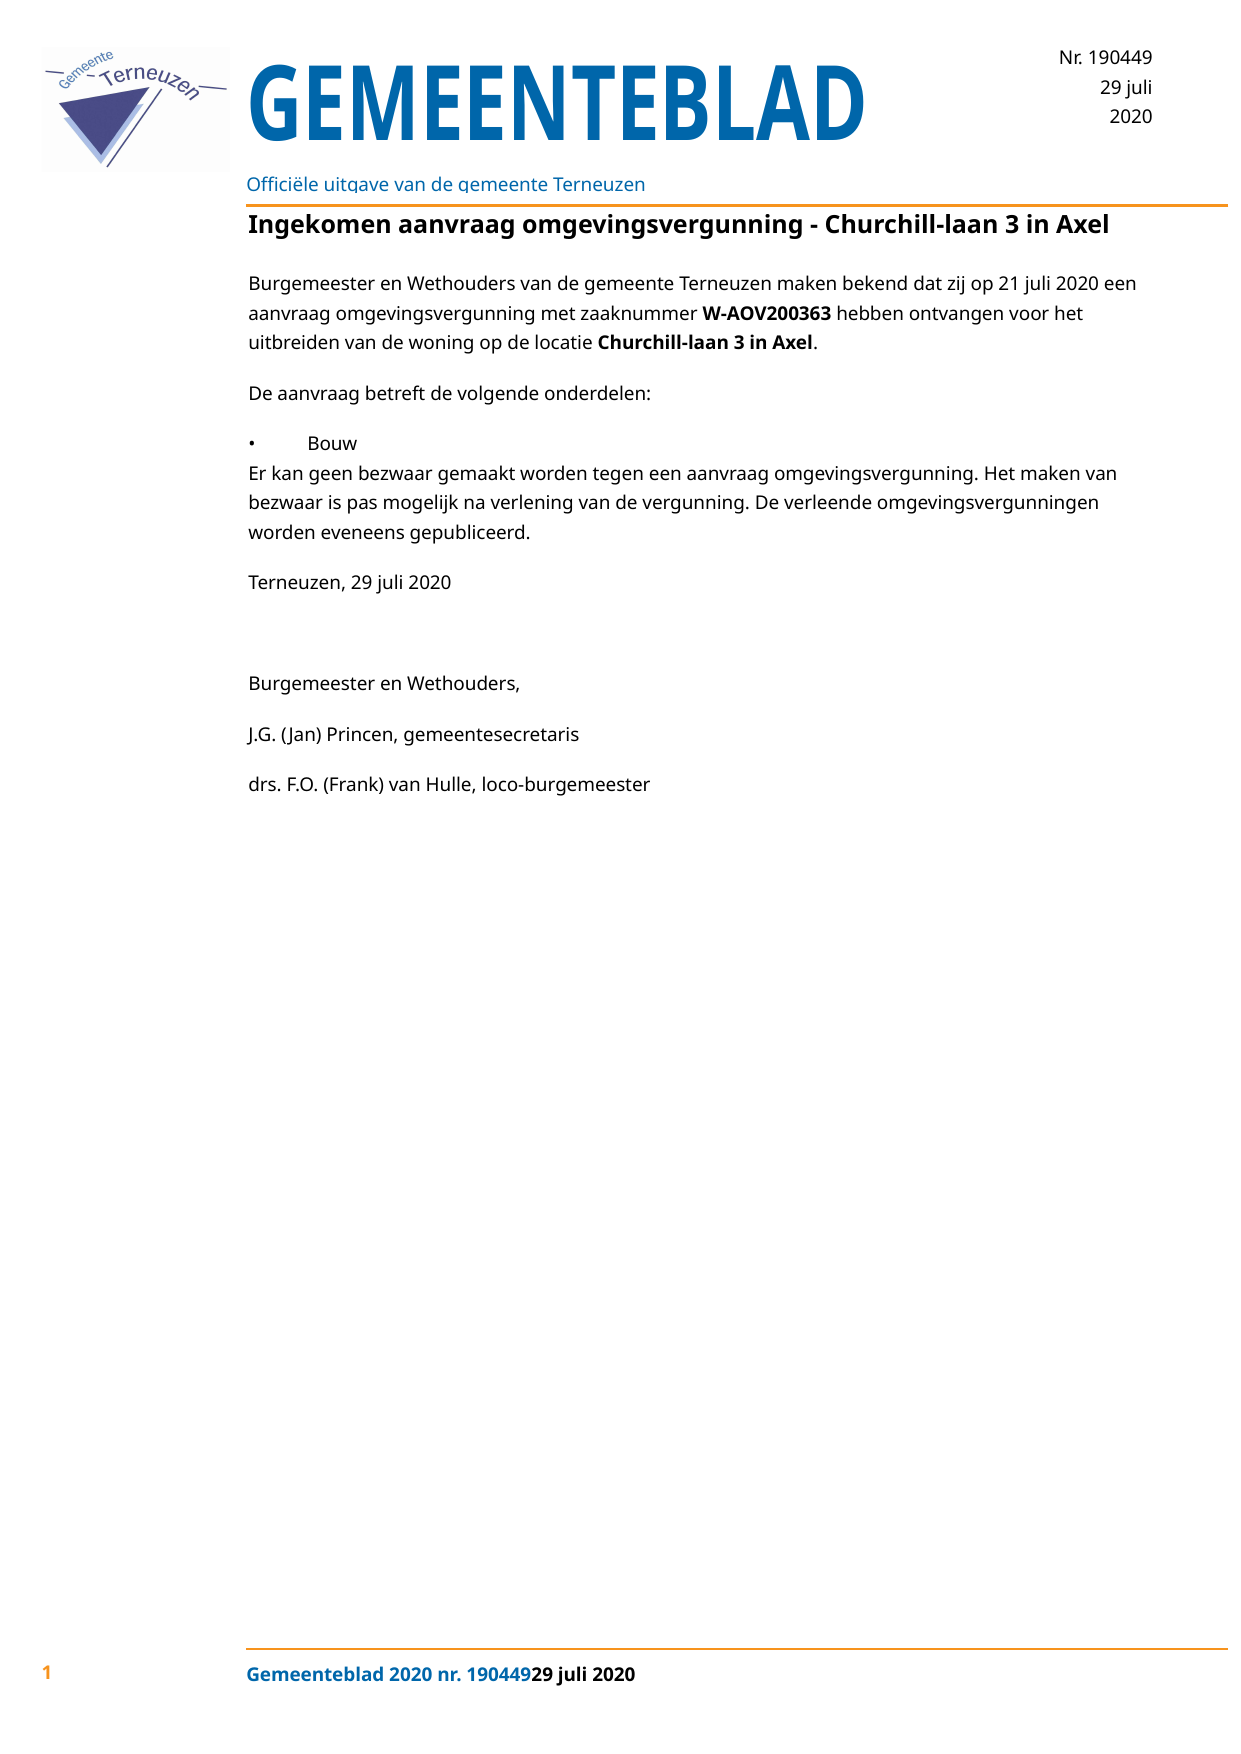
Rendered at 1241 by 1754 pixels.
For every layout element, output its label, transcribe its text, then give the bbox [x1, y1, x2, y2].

text Burgemeester en Wethouders, [248, 670, 1152, 696]
text J.G. (Jan) Princen, gemeentesecretaris [248, 721, 1152, 746]
text Ingekomen aanvraag omgevingsvergunning - Churchill-laan 3 in Axel [248, 207, 1152, 241]
text Terneuzen, 29 juli 2020 [248, 569, 1152, 595]
picture [41, 47, 231, 172]
list Bouw [248, 430, 1152, 456]
text drs. F.O. (Frank) van Hulle, loco-burgemeester [248, 771, 1152, 797]
text De aanvraag betreft de volgende onderdelen: [248, 380, 1152, 406]
text Er kan geen bezwaar gemaakt worden tegen een aanvraag omgevingsvergunning. Het maken van bezwaar is pas mogelijk na verlening van de vergunning. De verleende omgevingsvergunningen worden eveneens gepubliceerd. [248, 460, 1152, 545]
text Burgemeester en Wethouders van de gemeente Terneuzen maken bekend dat zij op 21 juli 2020 een aanvraag omgevingsvergunning met zaaknummer W-AOV200363 hebben ontvangen voor het uitbreiden van de woning op de locatie Churchill-laan 3 in Axel. [248, 270, 1152, 355]
